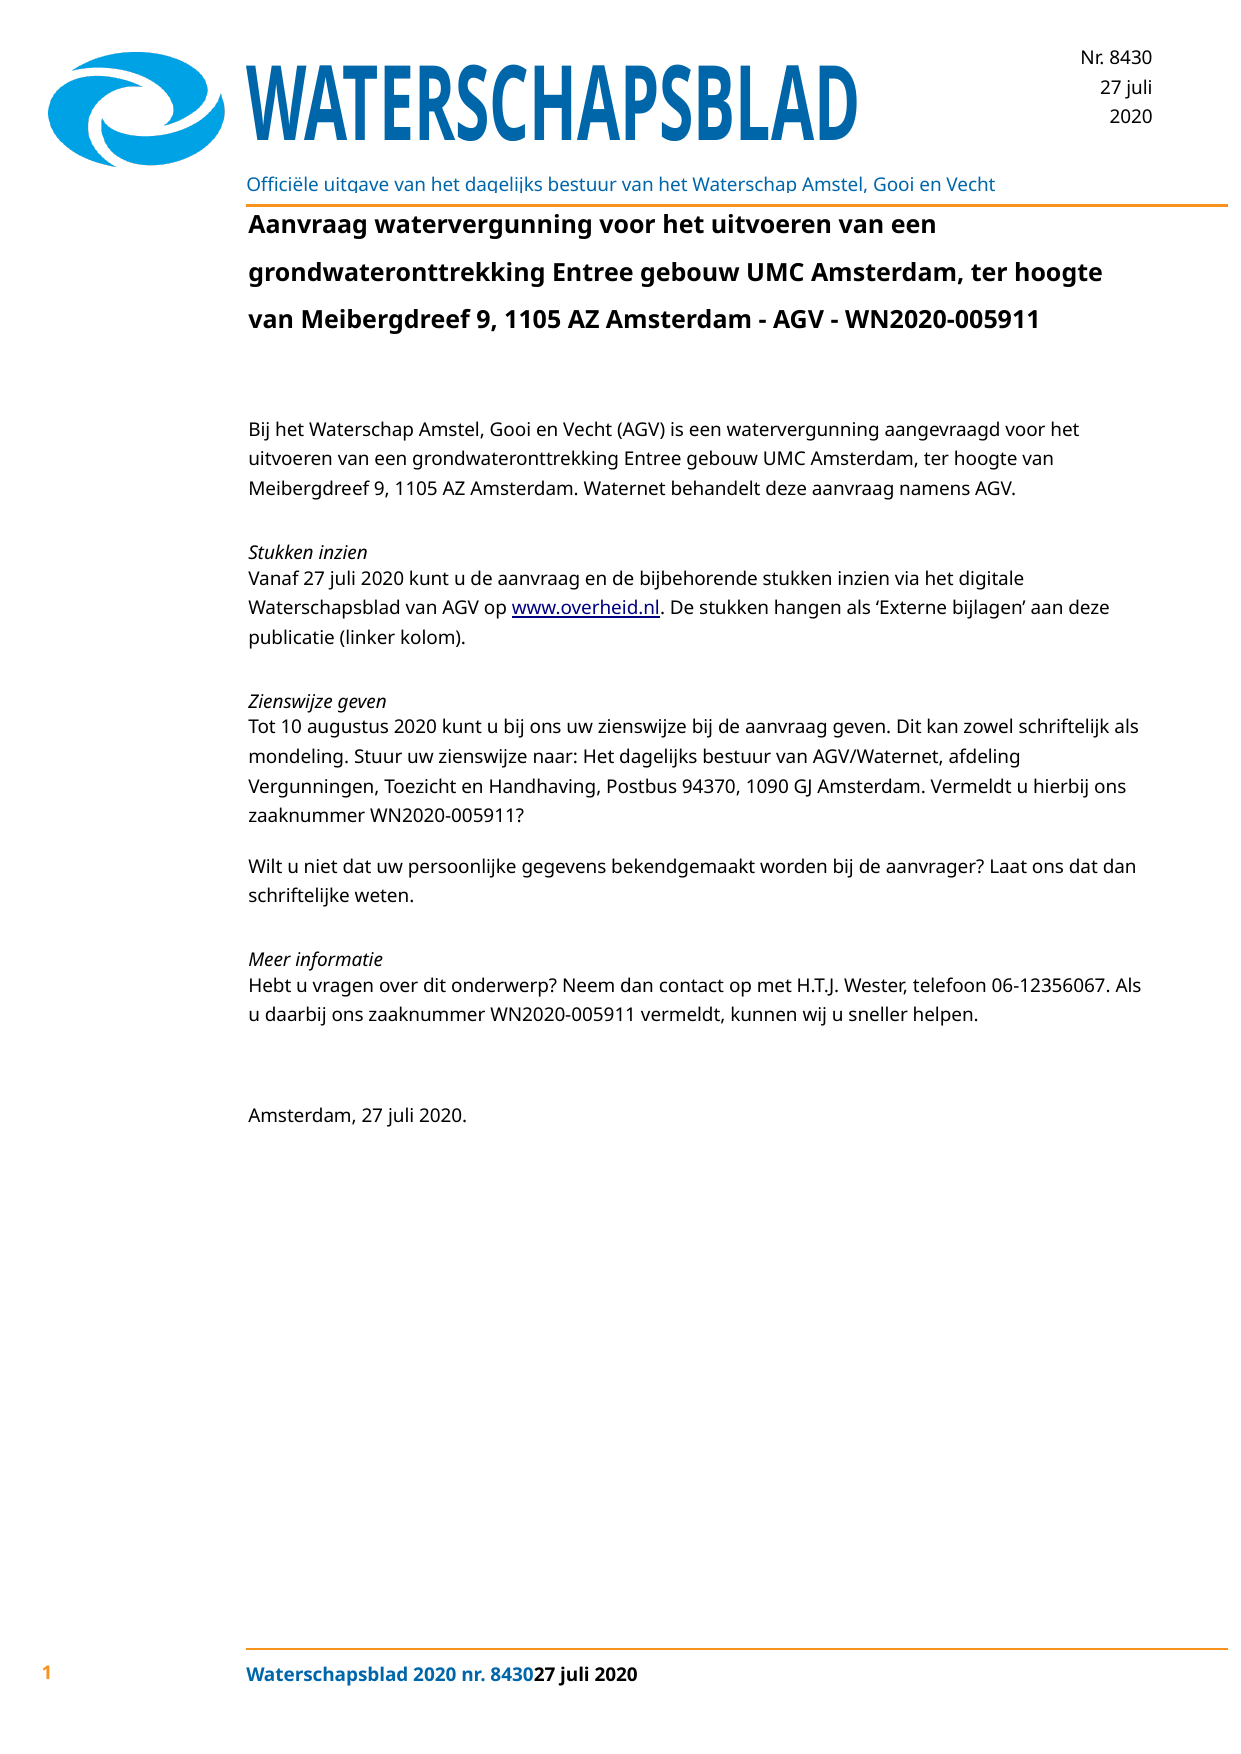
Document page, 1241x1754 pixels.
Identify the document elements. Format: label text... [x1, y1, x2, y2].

text Wilt u niet dat uw persoonlijke gegevens bekendgemaakt worden bij de aanvrager? Laat ons dat dan schriftelijke weten. [248, 853, 1152, 908]
text Aanvraag watervergunning voor het uitvoeren van een grondwateronttrekking Entree gebouw UMC Amsterdam, ter hoogte van Meibergdreef 9, 1105 AZ Amsterdam - AGV - WN2020-005911 [248, 207, 1152, 336]
text Amsterdam, 27 juli 2020. [248, 1102, 1152, 1128]
text Hebt u vragen over dit onderwerp? Neem dan contact op met H.T.J. Wester, telefoon 06-12356067. Als u daarbij ons zaaknummer WN2020-005911 vermeldt, kunnen wij u sneller helpen. [248, 972, 1152, 1027]
text Stukken inzien [248, 539, 1152, 565]
text Meer informatie [248, 946, 1152, 972]
text Zienswijze geven [248, 688, 1152, 714]
text Tot 10 augustus 2020 kunt u bij ons uw zienswijze bij de aanvraag geven. Dit kan zowel schriftelijk als mondeling. Stuur uw zienswijze naar: Het dagelijks bestuur van AGV/Waternet, afdeling Vergunningen, Toezicht en Handhaving, Postbus 94370, 1090 GJ Amsterdam. Vermeldt u hierbij ons zaaknummer WN2020-005911? [248, 714, 1152, 828]
text Bij het Waterschap Amstel, Gooi en Vecht (AGV) is een watervergunning aangevraagd voor het uitvoeren van een grondwateronttrekking Entree gebouw UMC Amsterdam, ter hoogte van Meibergdreef 9, 1105 AZ Amsterdam. Waternet behandelt deze aanvraag namens AGV. [248, 416, 1152, 501]
text Vanaf 27 juli 2020 kunt u de aanvraag en de bijbehorende stukken inzien via het digitale Waterschapsblad van AGV op www.overheid.nl. De stukken hangen als ‘Externe bijlagen’ aan deze publicatie (linker kolom). [248, 565, 1152, 650]
picture [41, 47, 231, 172]
